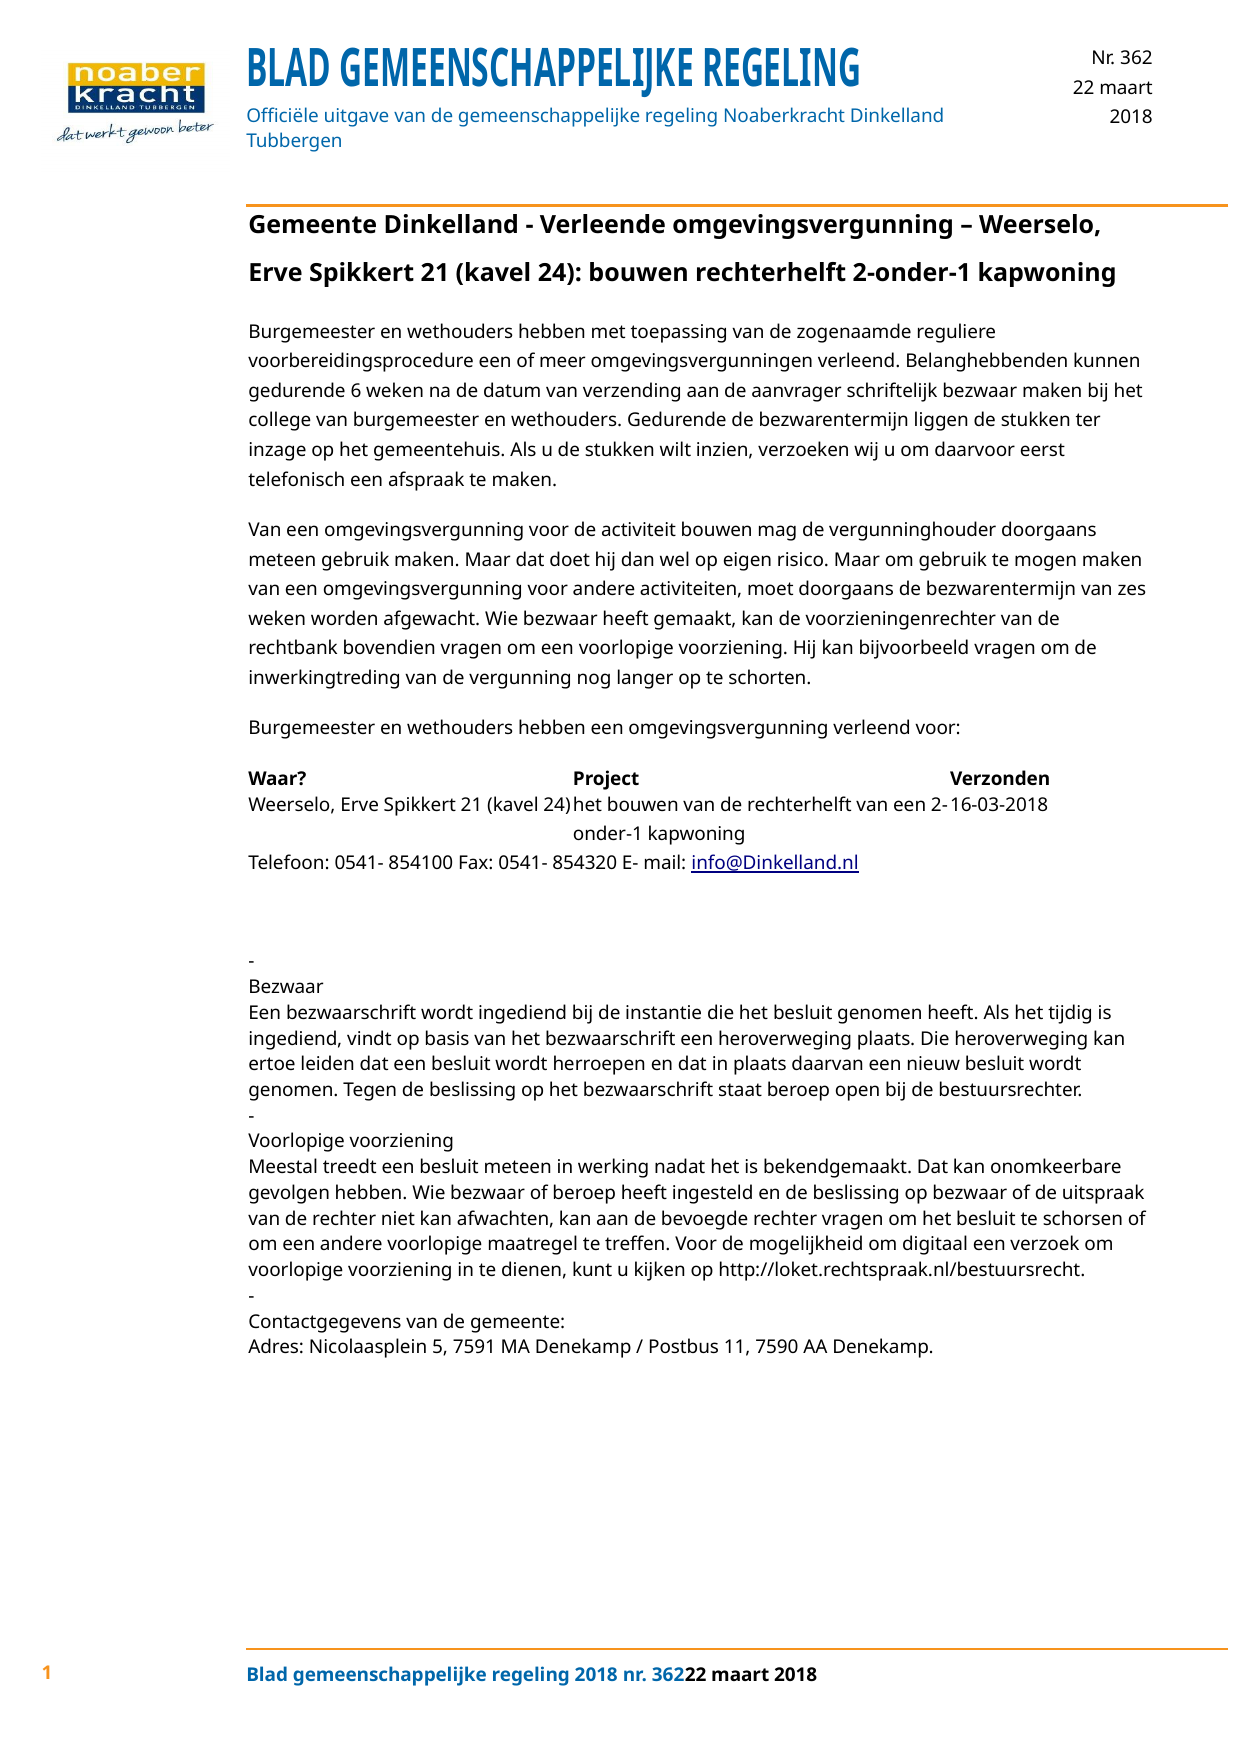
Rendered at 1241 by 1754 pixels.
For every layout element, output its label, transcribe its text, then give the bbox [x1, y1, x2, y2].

text Burgemeester en wethouders hebben met toepassing van de zogenaamde reguliere voorbereidingsprocedure een of meer omgevingsvergunningen verleend. Belanghebbenden kunnen gedurende 6 weken na de datum van verzending aan de aanvrager schriftelijk bezwaar maken bij het college van burgemeester en wethouders. Gedurende de bezwarentermijn liggen de stukken ter inzage op het gemeentehuis. Als u de stukken wilt inzien, verzoeken wij u om daarvoor eerst telefonisch een afspraak te maken. [248, 318, 1152, 492]
text Adres: Nicolaasplein 5, 7591 MA Denekamp / Postbus 11, 7590 AA Denekamp. [248, 1333, 1152, 1359]
table_cell Weerselo, Erve Spikkert 21 (kavel 24) [248, 791, 573, 846]
table_cell het bouwen van de rechterhelft van een 2-onder-1 kapwoning [573, 791, 950, 846]
text Gemeente Dinkelland - Verleende omgevingsvergunning – Weerselo, Erve Spikkert 21 (kavel 24): bouwen rechterhelft 2-onder-1 kapwoning [248, 207, 1152, 288]
text Burgemeester en wethouders hebben een omgevingsvergunning verleend voor: [248, 714, 1152, 740]
text Van een omgevingsvergunning voor de activiteit bouwen mag de vergunninghouder doorgaans meteen gebruik maken. Maar dat doet hij dan wel op eigen risico. Maar om gebruik te mogen maken van een omgevingsvergunning voor andere activiteiten, moet doorgaans de bezwarentermijn van zes weken worden afgewacht. Wie bezwaar heeft gemaakt, kan de voorzieningenrechter van de rechtbank bovendien vragen om een voorlopige voorziening. Hij kan bijvoorbeeld vragen om de inwerkingtreding van de vergunning nog langer op te schorten. [248, 516, 1152, 690]
table_header Project [573, 765, 950, 791]
text Telefoon: 0541- 854100 Fax: 0541- 854320 E- mail: info@Dinkelland.nl [248, 849, 1152, 875]
table_cell 16-03-2018 [950, 791, 1152, 846]
table_header Verzonden [950, 765, 1152, 791]
text - [248, 1282, 1152, 1308]
text Contactgegevens van de gemeente: [248, 1308, 1152, 1333]
text Voorlopige voorziening [248, 1128, 1152, 1153]
text Bezwaar [248, 973, 1152, 999]
text - [248, 1102, 1152, 1128]
text Meestal treedt een besluit meteen in werking nadat het is bekendgemaakt. Dat kan onomkeerbare gevolgen hebben. Wie bezwaar of beroep heeft ingesteld en de beslissing op bezwaar of de uitspraak van de rechter niet kan afwachten, kan aan de bevoegde rechter vragen om het besluit te schorsen of om een andere voorlopige maatregel te treffen. Voor de mogelijkheid om digitaal een verzoek om voorlopige voorziening in te dienen, kunt u kijken op http://loket.rechtspraak.nl/bestuursrecht. [248, 1153, 1152, 1282]
table_header Waar? [248, 765, 573, 791]
picture [41, 47, 231, 172]
text Een bezwaarschrift wordt ingediend bij de instantie die het besluit genomen heeft. Als het tijdig is ingediend, vindt op basis van het bezwaarschrift een heroverweging plaats. Die heroverweging kan ertoe leiden dat een besluit wordt herroepen en dat in plaats daarvan een nieuw besluit wordt genomen. Tegen de beslissing op het bezwaarschrift staat beroep open bij de bestuursrechter. [248, 999, 1152, 1102]
text - [248, 948, 1152, 973]
